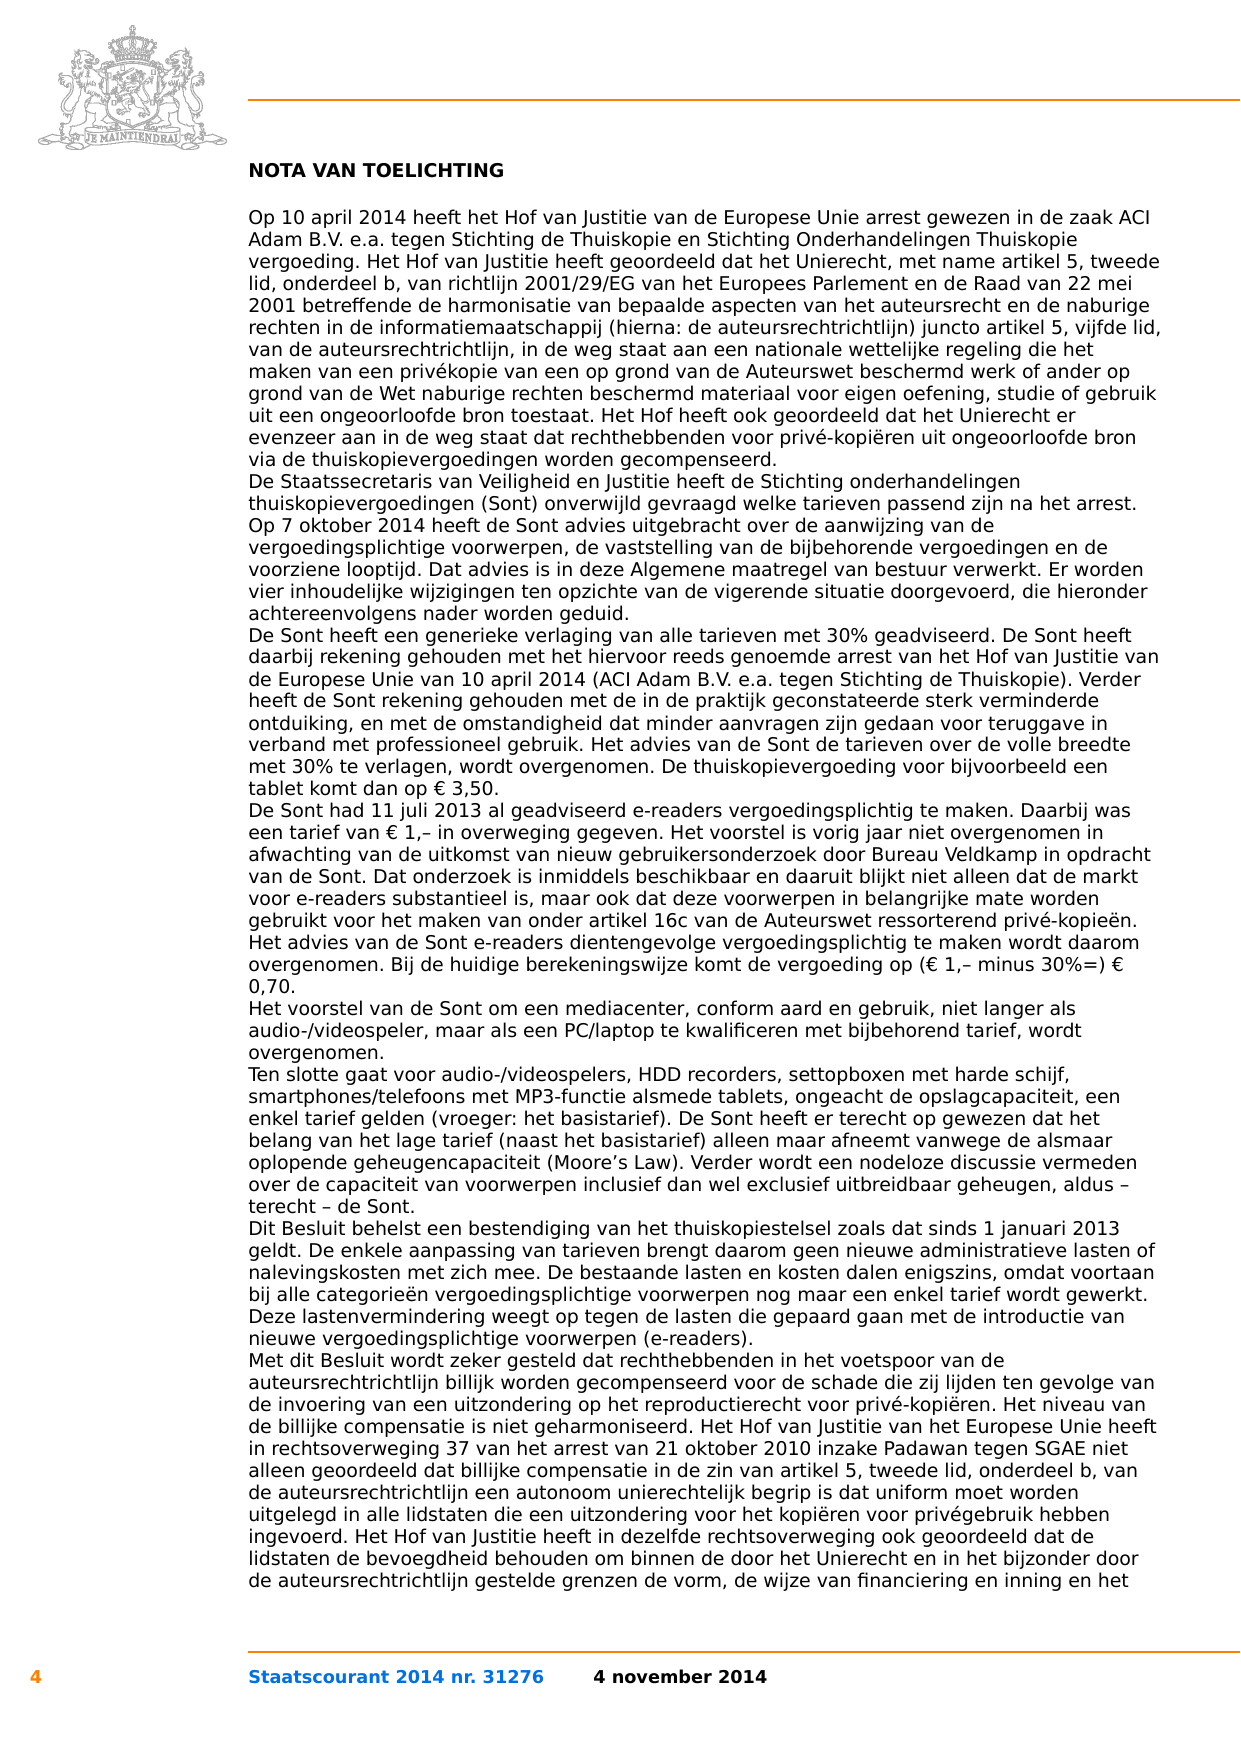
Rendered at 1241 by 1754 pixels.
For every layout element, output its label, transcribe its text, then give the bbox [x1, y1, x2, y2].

text De Sont had 11 juli 2013 al geadviseerd e-readers vergoedingsplichtig te maken. Daarbij was een tarief van € 1,– in overweging gegeven. Het voorstel is vorig jaar niet overgenomen in afwachting van de uitkomst van nieuw gebruikersonderzoek door Bureau Veldkamp in opdracht van de Sont. Dat onderzoek is inmiddels beschikbaar en daaruit blijkt niet alleen dat de markt voor e-readers substantieel is, maar ook dat deze voorwerpen in belangrijke mate worden gebruikt voor het maken van onder artikel 16c van de Auteurswet ressorterend privé-kopieën. Het advies van de Sont e-readers dientengevolge vergoedingsplichtig te maken wordt daarom overgenomen. Bij de huidige berekeningswijze komt de vergoeding op (€ 1,– minus 30%=) € 0,70. [248, 800, 1163, 998]
subtitle NOTA VAN TOELICHTING [248, 160, 1163, 182]
text De Sont heeft een generieke verlaging van alle tarieven met 30% geadviseerd. De Sont heeft daarbij rekening gehouden met het hiervoor reeds genoemde arrest van het Hof van Justitie van de Europese Unie van 10 april 2014 (ACI Adam B.V. e.a. tegen Stichting de Thuiskopie). Verder heeft de Sont rekening gehouden met de in de praktijk geconstateerde sterk verminderde ontduiking, en met de omstandigheid dat minder aanvragen zijn gedaan voor teruggave in verband met professioneel gebruik. Het advies van de Sont de tarieven over de volle breedte met 30% te verlagen, wordt overgenomen. De thuiskopievergoeding voor bijvoorbeeld een tablet komt dan op € 3,50. [248, 624, 1163, 800]
text Het voorstel van de Sont om een mediacenter, conform aard en gebruik, niet langer als audio-/videospeler, maar als een PC/laptop te kwalificeren met bijbehorend tarief, wordt overgenomen. [248, 998, 1163, 1064]
text Ten slotte gaat voor audio-/videospelers, HDD recorders, settopboxen met harde schijf, smartphones/telefoons met MP3-functie alsmede tablets, ongeacht de opslagcapaciteit, een enkel tarief gelden (vroeger: het basistarief). De Sont heeft er terecht op gewezen dat het belang van het lage tarief (naast het basistarief) alleen maar afneemt vanwege de alsmaar oplopende geheugencapaciteit (Moore’s Law). Verder wordt een nodeloze discussie vermeden over de capaciteit van voorwerpen inclusief dan wel exclusief uitbreidbaar geheugen, aldus – terecht – de Sont. [248, 1064, 1163, 1218]
text Dit Besluit behelst een bestendiging van het thuiskopiestelsel zoals dat sinds 1 januari 2013 geldt. De enkele aanpassing van tarieven brengt daarom geen nieuwe administratieve lasten of nalevingskosten met zich mee. De bestaande lasten en kosten dalen enigszins, omdat voortaan bij alle categorieën vergoedingsplichtige voorwerpen nog maar een enkel tarief wordt gewerkt. Deze lastenvermindering weegt op tegen de lasten die gepaard gaan met de introductie van nieuwe vergoedingsplichtige voorwerpen (e-readers). [248, 1218, 1163, 1350]
text Met dit Besluit wordt zeker gesteld dat rechthebbenden in het voetspoor van de auteursrechtrichtlijn billijk worden gecompenseerd voor de schade die zij lijden ten gevolge van de invoering van een uitzondering op het reproductierecht voor privé-kopiëren. Het niveau van de billijke compensatie is niet geharmoniseerd. Het Hof van Justitie van het Europese Unie heeft in rechtsoverweging 37 van het arrest van 21 oktober 2010 inzake Padawan tegen SGAE niet alleen geoordeeld dat billijke compensatie in de zin van artikel 5, tweede lid, onderdeel b, van de auteursrechtrichtlijn een autonoom unierechtelijk begrip is dat uniform moet worden uitgelegd in alle lidstaten die een uitzondering voor het kopiëren voor privégebruik hebben ingevoerd. Het Hof van Justitie heeft in dezelfde rechtsoverweging ook geoordeeld dat de lidstaten de bevoegdheid behouden om binnen de door het Unierecht en in het bijzonder door de auteursrechtrichtlijn gestelde grenzen de vorm, de wijze van financiering en inning en het [248, 1350, 1163, 1592]
text De Staatssecretaris van Veiligheid en Justitie heeft de Stichting onderhandelingen thuiskopievergoedingen (Sont) onverwijld gevraagd welke tarieven passend zijn na het arrest. Op 7 oktober 2014 heeft de Sont advies uitgebracht over de aanwijzing van de vergoedingsplichtige voorwerpen, de vaststelling van de bijbehorende vergoedingen en de voorziene looptijd. Dat advies is in deze Algemene maatregel van bestuur verwerkt. Er worden vier inhoudelijke wijzigingen ten opzichte van de vigerende situatie doorgevoerd, die hieronder achtereenvolgens nader worden geduid. [248, 471, 1163, 624]
text Op 10 april 2014 heeft het Hof van Justitie van de Europese Unie arrest gewezen in de zaak ACI Adam B.V. e.a. tegen Stichting de Thuiskopie en Stichting Onderhandelingen Thuiskopie vergoeding. Het Hof van Justitie heeft geoordeeld dat het Unierecht, met name artikel 5, tweede lid, onderdeel b, van richtlijn 2001/29/EG van het Europees Parlement en de Raad van 22 mei 2001 betreffende de harmonisatie van bepaalde aspecten van het auteursrecht en de naburige rechten in de informatiemaatschappij (hierna: de auteursrechtrichtlijn) juncto artikel 5, vijfde lid, van de auteursrechtrichtlijn, in de weg staat aan een nationale wettelijke regeling die het maken van een privékopie van een op grond van de Auteurswet beschermd werk of ander op grond van de Wet naburige rechten beschermd materiaal voor eigen oefening, studie of gebruik uit een ongeoorloofde bron toestaat. Het Hof heeft ook geoordeeld dat het Unierecht er evenzeer aan in de weg staat dat rechthebbenden voor privé-kopiëren uit ongeoorloofde bron via de thuiskopievergoedingen worden gecompenseerd. [248, 207, 1163, 471]
picture [38, 25, 227, 150]
